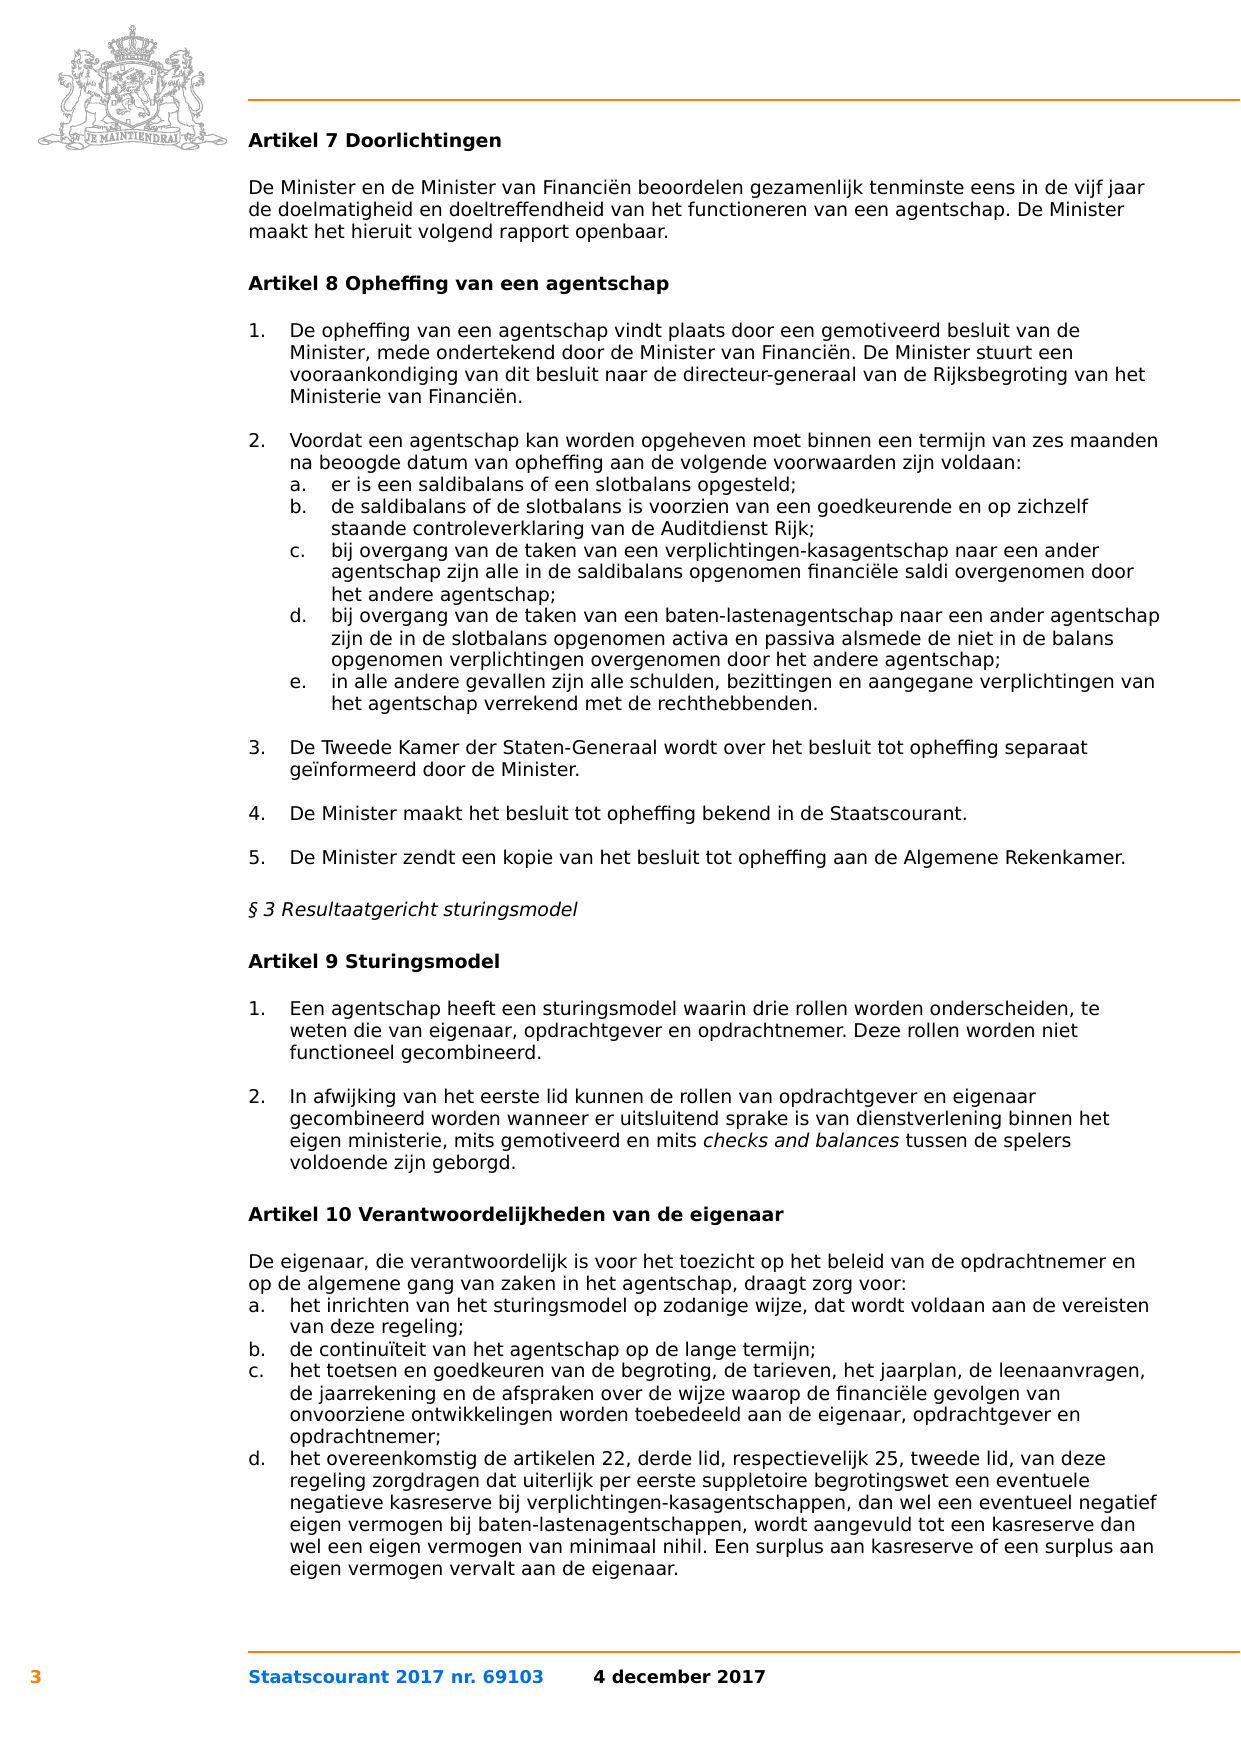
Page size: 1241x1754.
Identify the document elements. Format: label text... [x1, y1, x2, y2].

subtitle § 3 Resultaatgericht sturingsmodel [248, 899, 1163, 921]
text e. in alle andere gevallen zijn alle schulden, bezittingen en aangegane verplichtingen van het agentschap verrekend met de rechthebbenden. [289, 671, 1163, 715]
text 2. Voordat een agentschap kan worden opgeheven moet binnen een termijn van zes maanden na beoogde datum van opheffing aan de volgende voorwaarden zijn voldaan: [248, 429, 1163, 473]
text 4. De Minister maakt het besluit tot opheffing bekend in de Staatscourant. [248, 803, 1163, 825]
subtitle Artikel 9 Sturingsmodel [248, 951, 1163, 973]
subtitle Artikel 7 Doorlichtingen [248, 130, 1163, 152]
text 1. De opheffing van een agentschap vindt plaats door een gemotiveerd besluit van de Minister, mede ondertekend door de Minister van Financiën. De Minister stuurt een vooraankondiging van dit besluit naar de directeur-generaal van de Rijksbegroting van het Ministerie van Financiën. [248, 320, 1163, 408]
text d. het overeenkomstig de artikelen 22, derde lid, respectievelijk 25, tweede lid, van deze regeling zorgdragen dat uiterlijk per eerste suppletoire begrotingswet een eventuele negatieve kasreserve bij verplichtingen-kasagentschappen, dan wel een eventueel negatief eigen vermogen bij baten-lastenagentschappen, wordt aangevuld tot een kasreserve dan wel een eigen vermogen van minimaal nihil. Een surplus aan kasreserve of een surplus aan eigen vermogen vervalt aan de eigenaar. [248, 1448, 1163, 1580]
text 3. De Tweede Kamer der Staten-Generaal wordt over het besluit tot opheffing separaat geïnformeerd door de Minister. [248, 737, 1163, 781]
text 2. In afwijking van het eerste lid kunnen de rollen van opdrachtgever en eigenaar gecombineerd worden wanneer er uitsluitend sprake is van dienstverlening binnen het eigen ministerie, mits gemotiveerd en mits checks and balances tussen de spelers voldoende zijn geborgd. [248, 1086, 1163, 1173]
text De eigenaar, die verantwoordelijk is voor het toezicht op het beleid van de opdrachtnemer en op de algemene gang van zaken in het agentschap, draagt zorg voor: [248, 1251, 1163, 1294]
picture [38, 25, 227, 150]
text a. het inrichten van het sturingsmodel op zodanige wijze, dat wordt voldaan aan de vereisten van deze regeling; [248, 1294, 1163, 1338]
text 1. Een agentschap heeft een sturingsmodel waarin drie rollen worden onderscheiden, te weten die van eigenaar, opdrachtgever en opdrachtnemer. Deze rollen worden niet functioneel gecombineerd. [248, 998, 1163, 1064]
subtitle Artikel 8 Opheffing van een agentschap [248, 273, 1163, 295]
text c. bij overgang van de taken van een verplichtingen-kasagentschap naar een ander agentschap zijn alle in de saldibalans opgenomen financiële saldi overgenomen door het andere agentschap; [289, 539, 1163, 605]
text De Minister en de Minister van Financiën beoordelen gezamenlijk tenminste eens in de vijf jaar de doelmatigheid en doeltreffendheid van het functioneren van een agentschap. De Minister maakt het hieruit volgend rapport openbaar. [248, 177, 1163, 243]
text b. de saldibalans of de slotbalans is voorzien van een goedkeurende en op zichzelf staande controleverklaring van de Auditdienst Rijk; [289, 496, 1163, 539]
text 5. De Minister zendt een kopie van het besluit tot opheffing aan de Algemene Rekenkamer. [248, 847, 1163, 869]
subtitle Artikel 10 Verantwoordelijkheden van de eigenaar [248, 1203, 1163, 1226]
text c. het toetsen en goedkeuren van de begroting, de tarieven, het jaarplan, de leenaanvragen, de jaarrekening en de afspraken over de wijze waarop de financiële gevolgen van onvoorziene ontwikkelingen worden toebedeeld aan de eigenaar, opdrachtgever en opdrachtnemer; [248, 1360, 1163, 1448]
text a. er is een saldibalans of een slotbalans opgesteld; [289, 473, 1163, 496]
text d. bij overgang van de taken van een baten-lastenagentschap naar een ander agentschap zijn de in de slotbalans opgenomen activa en passiva alsmede de niet in de balans opgenomen verplichtingen overgenomen door het andere agentschap; [289, 605, 1163, 671]
text b. de continuïteit van het agentschap op de lange termijn; [248, 1338, 1163, 1360]
